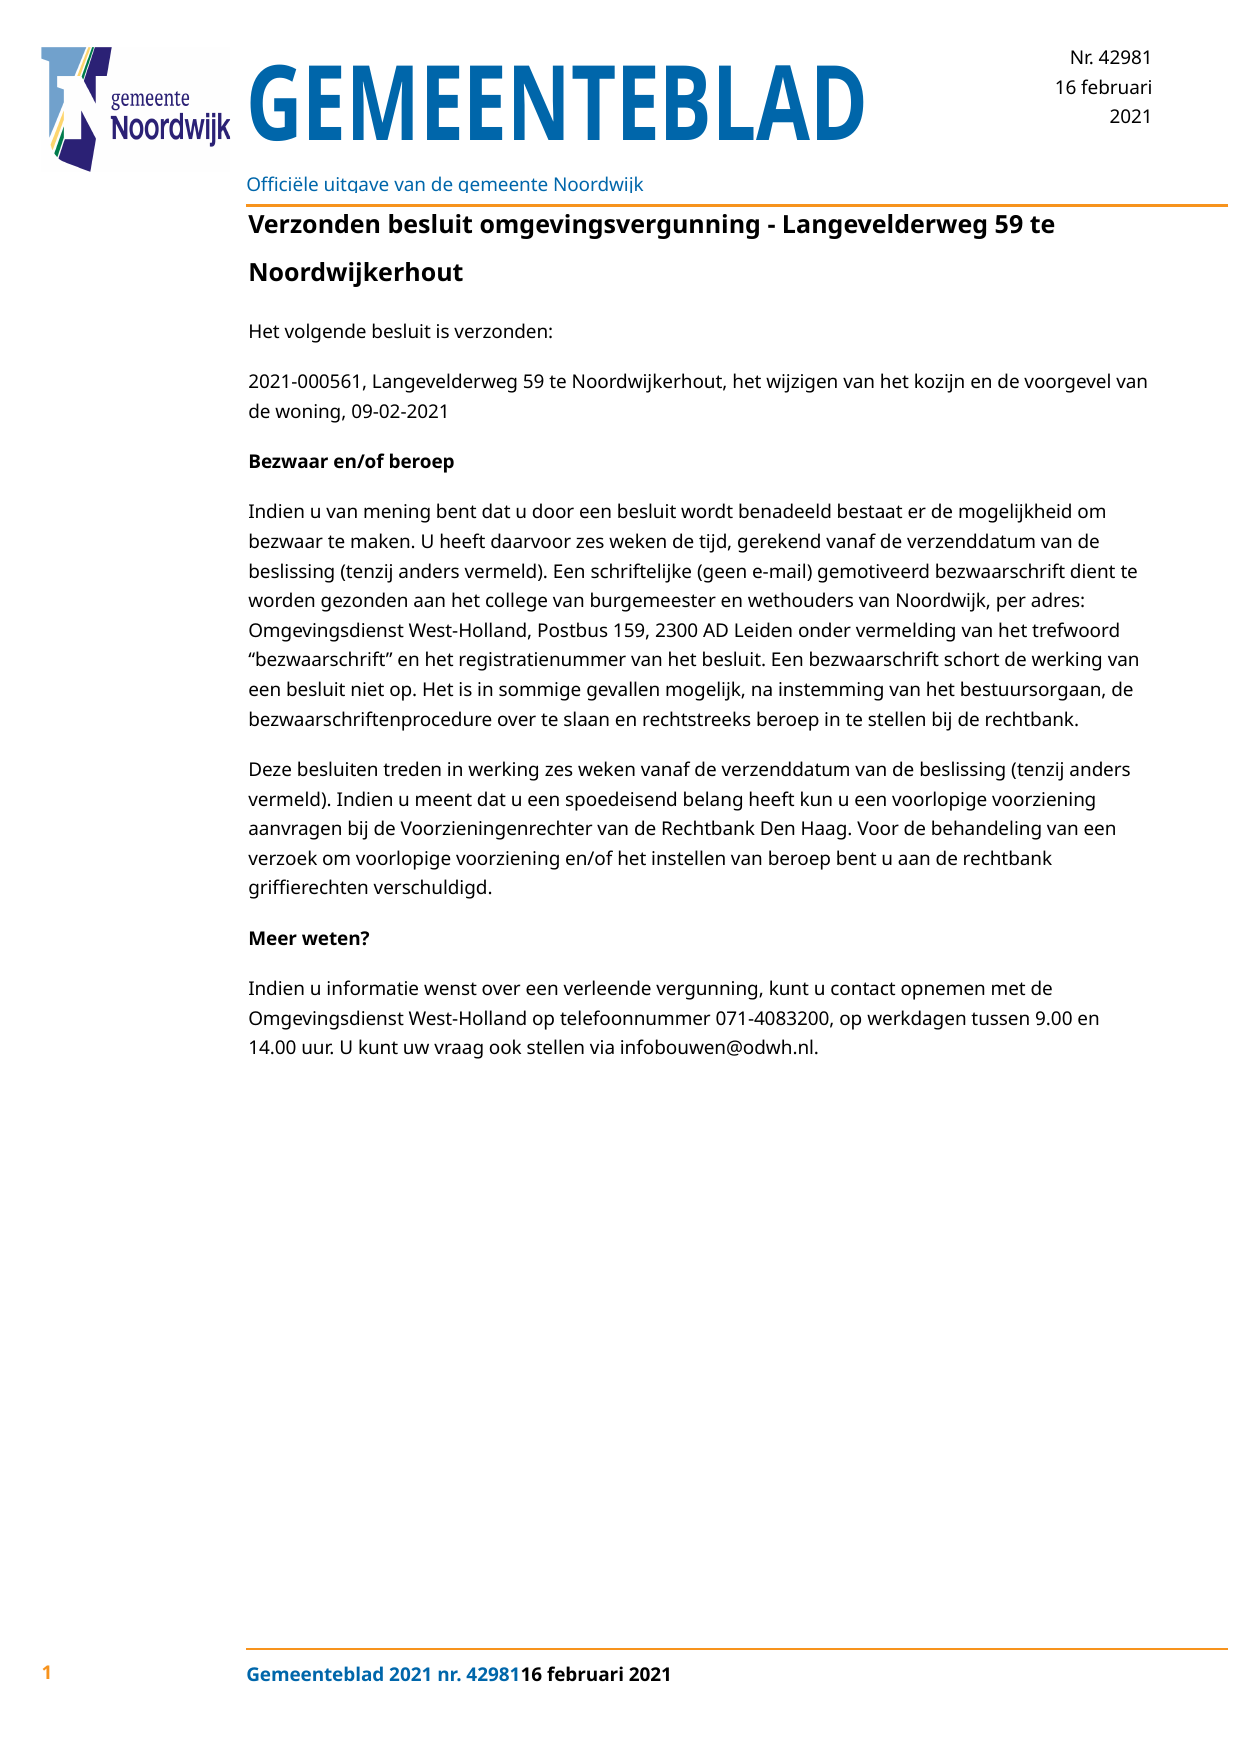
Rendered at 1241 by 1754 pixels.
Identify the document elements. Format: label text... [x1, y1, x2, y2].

text Het volgende besluit is verzonden: [248, 318, 1152, 344]
text 2021-000561, Langevelderweg 59 te Noordwijkerhout, het wijzigen van het kozijn en de voorgevel van de woning, 09-02-2021 [248, 368, 1152, 424]
text Deze besluiten treden in werking zes weken vanaf de verzenddatum van de beslissing (tenzij anders vermeld). Indien u meent dat u een spoedeisend belang heeft kun u een voorlopige voorziening aanvragen bij de Voorzieningenrechter van de Rechtbank Den Haag. Voor de behandeling van een verzoek om voorlopige voorziening en/of het instellen van beroep bent u aan de rechtbank griffierechten verschuldigd. [248, 756, 1152, 900]
text Verzonden besluit omgevingsvergunning - Langevelderweg 59 te Noordwijkerhout [248, 207, 1152, 288]
text Indien u van mening bent dat u door een besluit wordt benadeeld bestaat er de mogelijkheid om bezwaar te maken. U heeft daarvoor zes weken de tijd, gerekend vanaf de verzenddatum van de beslissing (tenzij anders vermeld). Een schriftelijke (geen e-mail) gemotiveerd bezwaarschrift dient te worden gezonden aan het college van burgemeester en wethouders van Noordwijk, per adres: Omgevingsdienst West-Holland, Postbus 159, 2300 AD Leiden onder vermelding van het trefwoord “bezwaarschrift” en het registratienummer van het besluit. Een bezwaarschrift schort de werking van een besluit niet op. Het is in sommige gevallen mogelijk, na instemming van het bestuursorgaan, de bezwaarschriftenprocedure over te slaan en rechtstreeks beroep in te stellen bij de rechtbank. [248, 499, 1152, 732]
text Meer weten? [248, 925, 1152, 951]
picture [41, 47, 231, 172]
text Indien u informatie wenst over een verleende vergunning, kunt u contact opnemen met de Omgevingsdienst West-Holland op telefoonnummer 071-4083200, op werkdagen tussen 9.00 en 14.00 uur. U kunt uw vraag ook stellen via infobouwen@odwh.nl. [248, 975, 1152, 1060]
text Bezwaar en/of beroep [248, 448, 1152, 474]
